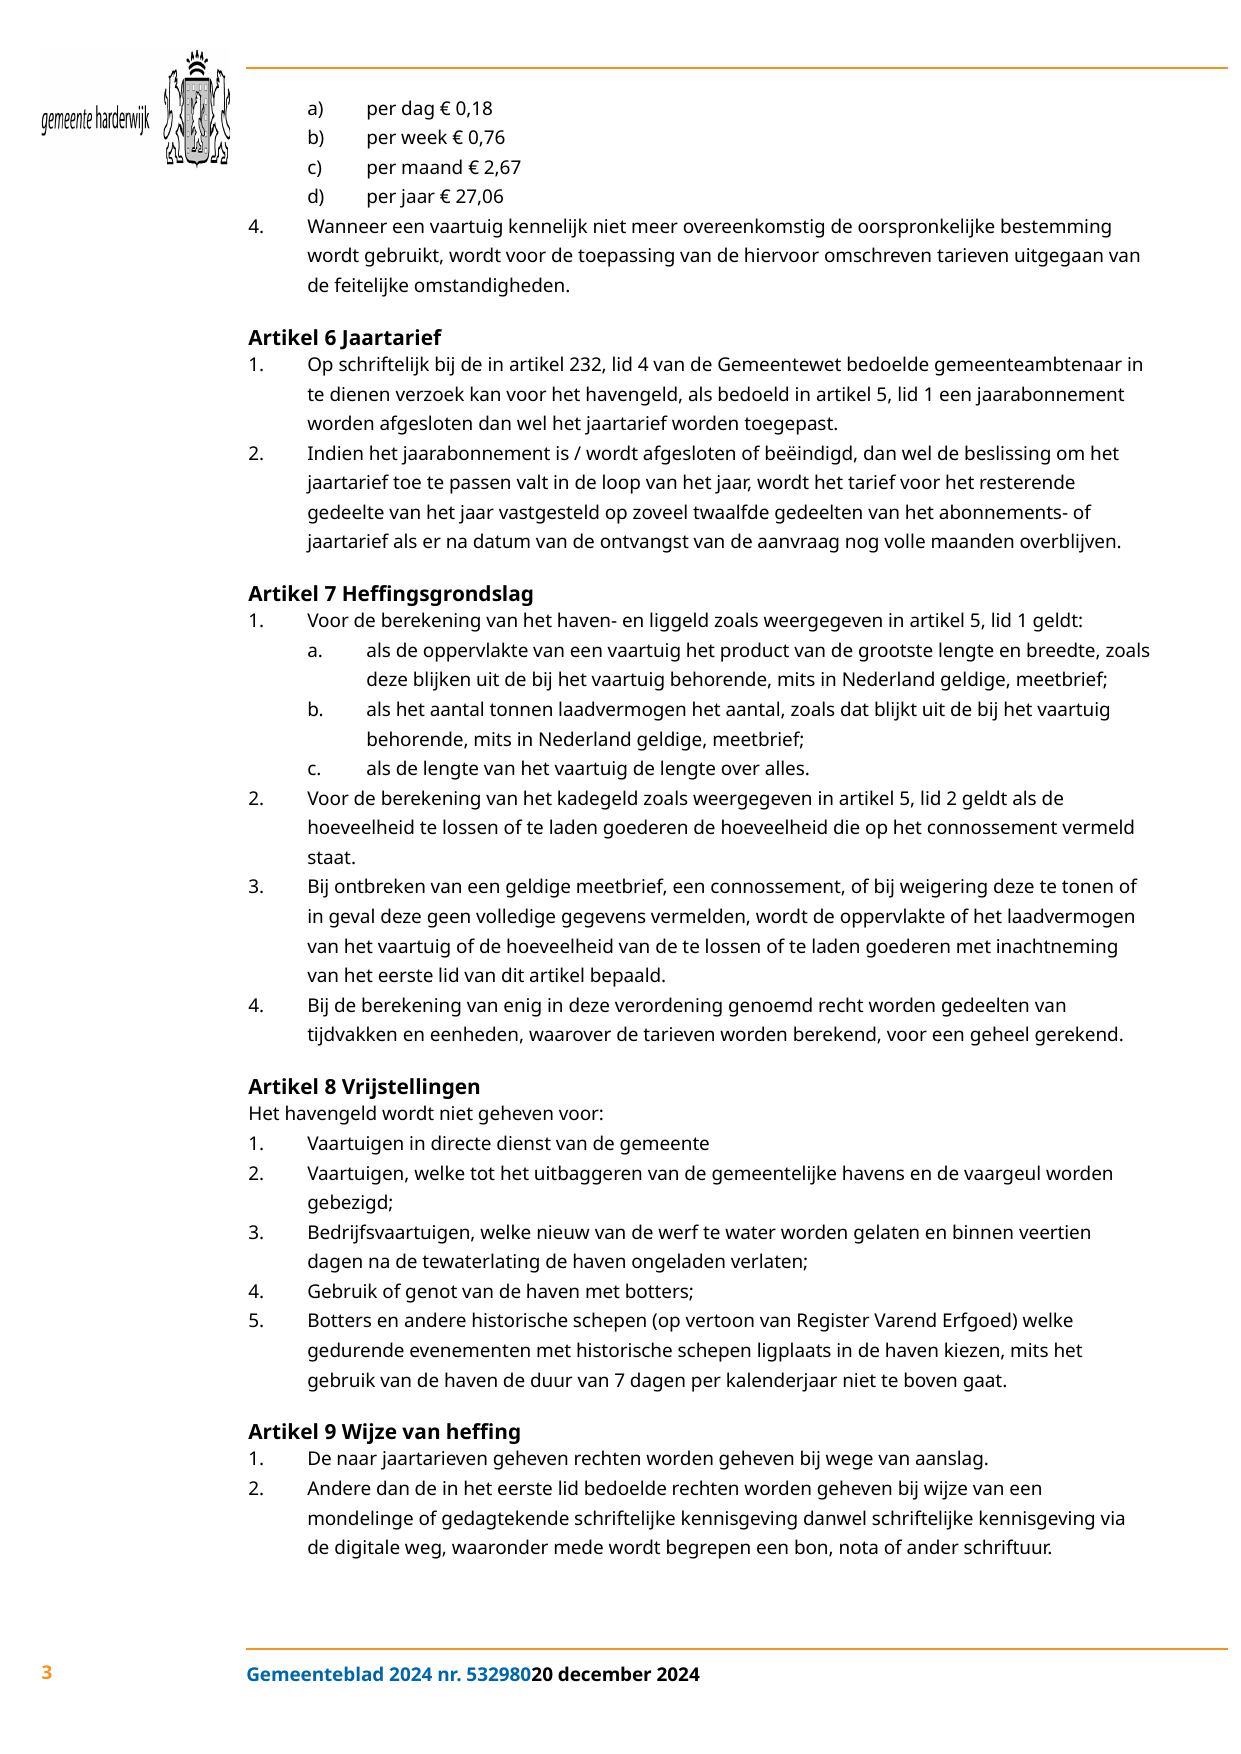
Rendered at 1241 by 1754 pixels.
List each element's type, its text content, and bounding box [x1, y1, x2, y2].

list Gebruik of genot van de haven met botters; [248, 1278, 1152, 1304]
text Artikel 9 Wijze van heffing [248, 1417, 1152, 1446]
list Andere dan de in het eerste lid bedoelde rechten worden geheven bij wijze van een mondelinge of gedagtekende schriftelijke kennisgeving danwel schriftelijke kennisgeving via de digitale weg, waaronder mede wordt begrepen een bon, nota of ander schriftuur. [248, 1475, 1152, 1560]
list Bij ontbreken van een geldige meetbrief, een connossement, of bij weigering deze te tonen of in geval deze geen volledige gegevens vermelden, wordt de oppervlakte of het laadvermogen van het vaartuig of de hoeveelheid van de te lossen of te laden goederen met inachtneming van het eerste lid van dit artikel bepaald. [248, 874, 1152, 988]
list per jaar € 27,06 [307, 183, 1152, 209]
list Wanneer een vaartuig kennelijk niet meer overeenkomstig de oorspronkelijke bestemming wordt gebruikt, wordt voor de toepassing van de hiervoor omschreven tarieven uitgegaan van de feitelijke omstandigheden. [248, 213, 1152, 298]
text Artikel 8 Vrijstellingen [248, 1072, 1152, 1101]
list als het aantal tonnen laadvermogen het aantal, zoals dat blijkt uit de bij het vaartuig behorende, mits in Nederland geldige, meetbrief; [307, 696, 1152, 752]
picture [41, 47, 231, 172]
list Indien het jaarabonnement is / wordt afgesloten of beëindigd, dan wel de beslissing om het jaartarief toe te passen valt in de loop van het jaar, wordt het tarief voor het resterende gedeelte van het jaar vastgesteld op zoveel twaalfde gedeelten van het abonnements- of jaartarief als er na datum van de ontvangst van de aanvraag nog volle maanden overblijven. [248, 440, 1152, 554]
list per dag € 0,18 [307, 95, 1152, 121]
text Het havengeld wordt niet geheven voor: [248, 1101, 1152, 1126]
text Artikel 7 Heffingsgrondslag [248, 579, 1152, 607]
list als de lengte van het vaartuig de lengte over alles. [307, 755, 1152, 781]
list Op schriftelijk bij de in artikel 232, lid 4 van de Gemeentewet bedoelde gemeenteambtenaar in te dienen verzoek kan voor het havengeld, als bedoeld in artikel 5, lid 1 een jaarabonnement worden afgesloten dan wel het jaartarief worden toegepast. [248, 351, 1152, 436]
list Voor de berekening van het kadegeld zoals weergegeven in artikel 5, lid 2 geldt als de hoeveelheid te lossen of te laden goederen de hoeveelheid die op het connossement vermeld staat. [248, 785, 1152, 870]
list als de oppervlakte van een vaartuig het product van de grootste lengte en breedte, zoals deze blijken uit de bij het vaartuig behorende, mits in Nederland geldige, meetbrief; [307, 637, 1152, 692]
list Botters en andere historische schepen (op vertoon van Register Varend Erfgoed) welke gedurende evenementen met historische schepen ligplaats in de haven kiezen, mits het gebruik van de haven de duur van 7 dagen per kalenderjaar niet te boven gaat. [248, 1308, 1152, 1392]
list Bedrijfsvaartuigen, welke nieuw van de werf te water worden gelaten en binnen veertien dagen na de tewaterlating de haven ongeladen verlaten; [248, 1219, 1152, 1274]
list Vaartuigen in directe dienst van de gemeente [248, 1130, 1152, 1156]
list per week € 0,76 [307, 124, 1152, 150]
list Vaartuigen, welke tot het uitbaggeren van de gemeentelijke havens en de vaargeul worden gebezigd; [248, 1160, 1152, 1215]
list Voor de berekening van het haven- en liggeld zoals weergegeven in artikel 5, lid 1 geldt: [248, 607, 1152, 633]
list De naar jaartarieven geheven rechten worden geheven bij wege van aanslag. [248, 1446, 1152, 1471]
text Artikel 6 Jaartarief [248, 323, 1152, 351]
list Bij de berekening van enig in deze verordening genoemd recht worden gedeelten van tijdvakken en eenheden, waarover de tarieven worden berekend, voor een geheel gerekend. [248, 992, 1152, 1047]
list per maand € 2,67 [307, 154, 1152, 180]
